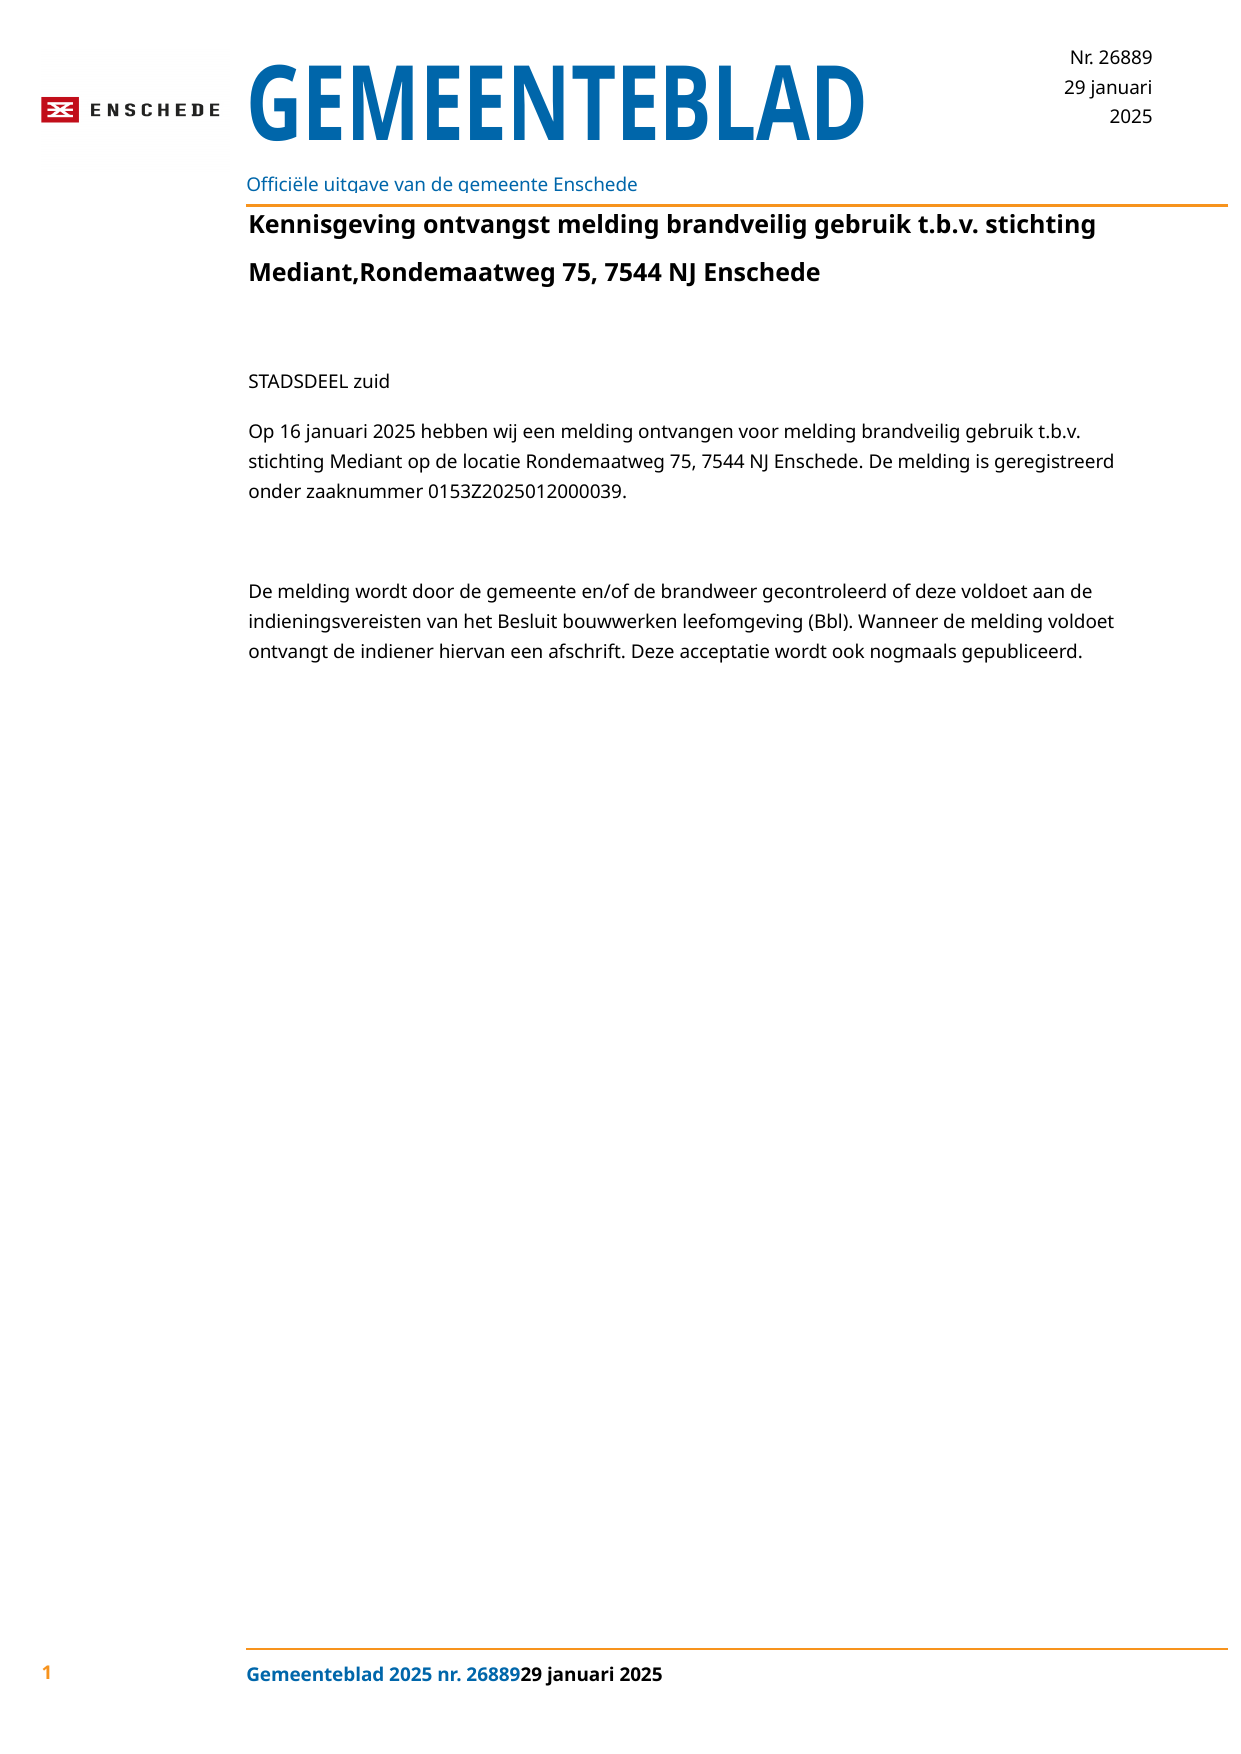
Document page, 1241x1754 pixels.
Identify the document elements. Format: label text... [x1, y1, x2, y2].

picture [41, 47, 231, 172]
text Op 16 januari 2025 hebben wij een melding ontvangen voor melding brandveilig gebruik t.b.v. stichting Mediant op de locatie Rondemaatweg 75, 7544 NJ Enschede. De melding is geregistreerd onder zaaknummer 0153Z2025012000039. [248, 419, 1152, 504]
text De melding wordt door de gemeente en/of de brandweer gecontroleerd of deze voldoet aan de indieningsvereisten van het Besluit bouwwerken leefomgeving (Bbl). Wanneer de melding voldoet ontvangt de indiener hiervan een afschrift. Deze acceptatie wordt ook nogmaals gepubliceerd. [248, 579, 1152, 664]
text Kennisgeving ontvangst melding brandveilig gebruik t.b.v. stichting Mediant,Rondemaatweg 75, 7544 NJ Enschede [248, 207, 1152, 288]
text STADSDEEL zuid [248, 368, 1152, 394]
